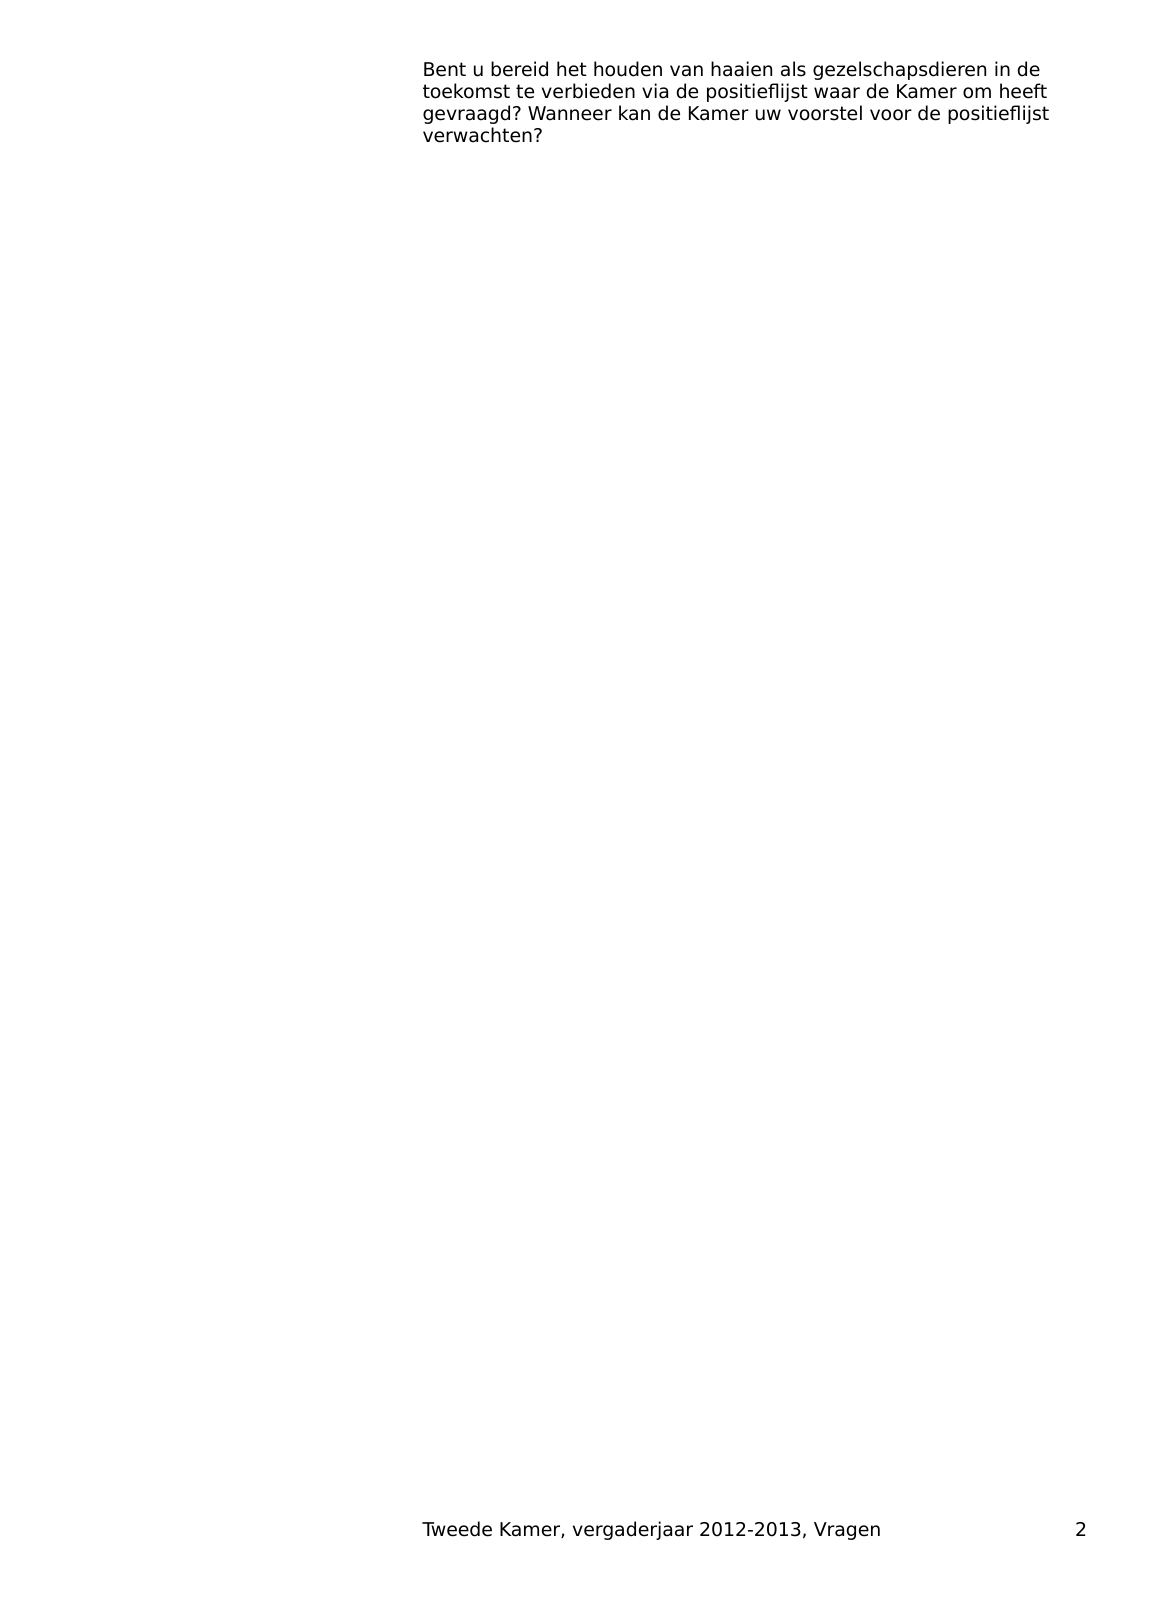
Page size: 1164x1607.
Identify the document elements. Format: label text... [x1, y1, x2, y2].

text Bent u bereid het houden van haaien als gezelschapsdieren in de toekomst te verbieden via de positieflijst waar de Kamer om heeft gevraagd? Wanneer kan de Kamer uw voorstel voor de positieflijst verwachten? [422, 59, 1087, 147]
